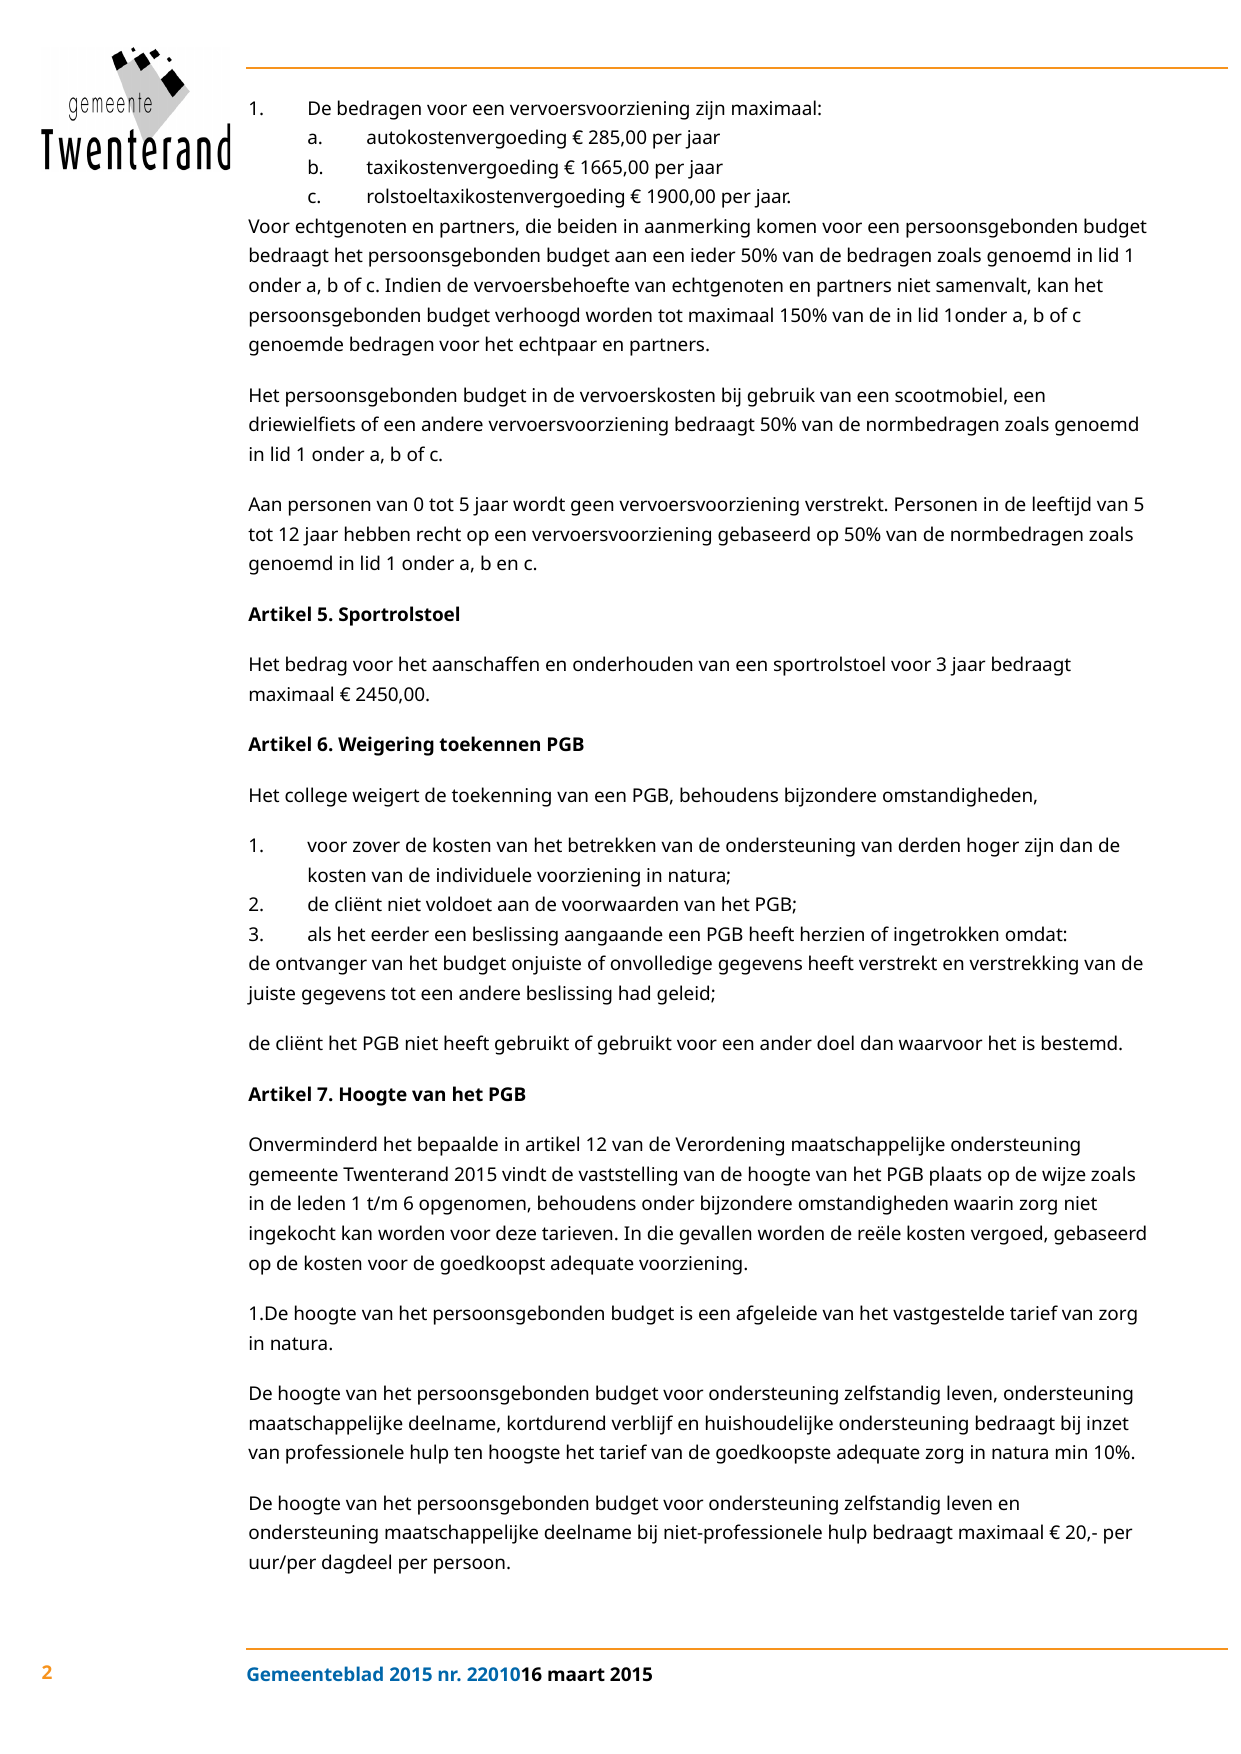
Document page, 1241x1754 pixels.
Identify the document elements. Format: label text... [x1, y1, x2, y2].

list voor zover de kosten van het betrekken van de ondersteuning van derden hoger zijn dan de kosten van de individuele voorziening in natura; [248, 832, 1152, 888]
list de cliënt niet voldoet aan de voorwaarden van het PGB; [248, 891, 1152, 917]
list rolstoeltaxikostenvergoeding € 1900,00 per jaar. [307, 183, 1152, 209]
text Artikel 5. Sportrolstoel [248, 601, 1152, 627]
text De hoogte van het persoonsgebonden budget voor ondersteuning zelfstandig leven, ondersteuning maatschappelijke deelname, kortdurend verblijf en huishoudelijke ondersteuning bedraagt bij inzet van professionele hulp ten hoogste het tarief van de goedkoopste adequate zorg in natura min 10%. [248, 1380, 1152, 1465]
text Voor echtgenoten en partners, die beiden in aanmerking komen voor een persoonsgebonden budget bedraagt het persoonsgebonden budget aan een ieder 50% van de bedragen zoals genoemd in lid 1 onder a, b of c. Indien de vervoersbehoefte van echtgenoten en partners niet samenvalt, kan het persoonsgebonden budget verhoogd worden tot maximaal 150% van de in lid 1onder a, b of c genoemde bedragen voor het echtpaar en partners. [248, 213, 1152, 357]
text 1.De hoogte van het persoonsgebonden budget is een afgeleide van het vastgestelde tarief van zorg in natura. [248, 1300, 1152, 1356]
text De hoogte van het persoonsgebonden budget voor ondersteuning zelfstandig leven en ondersteuning maatschappelijke deelname bij niet-professionele hulp bedraagt maximaal € 20,- per uur/per dagdeel per persoon. [248, 1490, 1152, 1575]
picture [41, 47, 231, 172]
list als het eerder een beslissing aangaande een PGB heeft herzien of ingetrokken omdat: [248, 921, 1152, 947]
list De bedragen voor een vervoersvoorziening zijn maximaal: [248, 95, 1152, 121]
text Aan personen van 0 tot 5 jaar wordt geen vervoersvoorziening verstrekt. Personen in de leeftijd van 5 tot 12 jaar hebben recht op een vervoersvoorziening gebaseerd op 50% van de normbedragen zoals genoemd in lid 1 onder a, b en c. [248, 491, 1152, 576]
list taxikostenvergoeding € 1665,00 per jaar [307, 154, 1152, 180]
text Het persoonsgebonden budget in de vervoerskosten bij gebruik van een scootmobiel, een driewielfiets of een andere vervoersvoorziening bedraagt 50% van de normbedragen zoals genoemd in lid 1 onder a, b of c. [248, 382, 1152, 467]
text Het college weigert de toekenning van een PGB, behoudens bijzondere omstandigheden, [248, 782, 1152, 808]
text de ontvanger van het budget onjuiste of onvolledige gegevens heeft verstrekt en verstrekking van de juiste gegevens tot een andere beslissing had geleid; [248, 951, 1152, 1006]
list autokostenvergoeding € 285,00 per jaar [307, 124, 1152, 150]
text Artikel 7. Hoogte van het PGB [248, 1081, 1152, 1107]
text Artikel 6. Weigering toekennen PGB [248, 731, 1152, 757]
text de cliënt het PGB niet heeft gebruikt of gebruikt voor een ander doel dan waarvoor het is bestemd. [248, 1031, 1152, 1056]
text Onverminderd het bepaalde in artikel 12 van de Verordening maatschappelijke ondersteuning gemeente Twenterand 2015 vindt de vaststelling van de hoogte van het PGB plaats op de wijze zoals in de leden 1 t/m 6 opgenomen, behoudens onder bijzondere omstandigheden waarin zorg niet ingekocht kan worden voor deze tarieven. In die gevallen worden de reële kosten vergoed, gebaseerd op de kosten voor de goedkoopst adequate voorziening. [248, 1131, 1152, 1276]
text Het bedrag voor het aanschaffen en onderhouden van een sportrolstoel voor 3 jaar bedraagt maximaal € 2450,00. [248, 651, 1152, 707]
